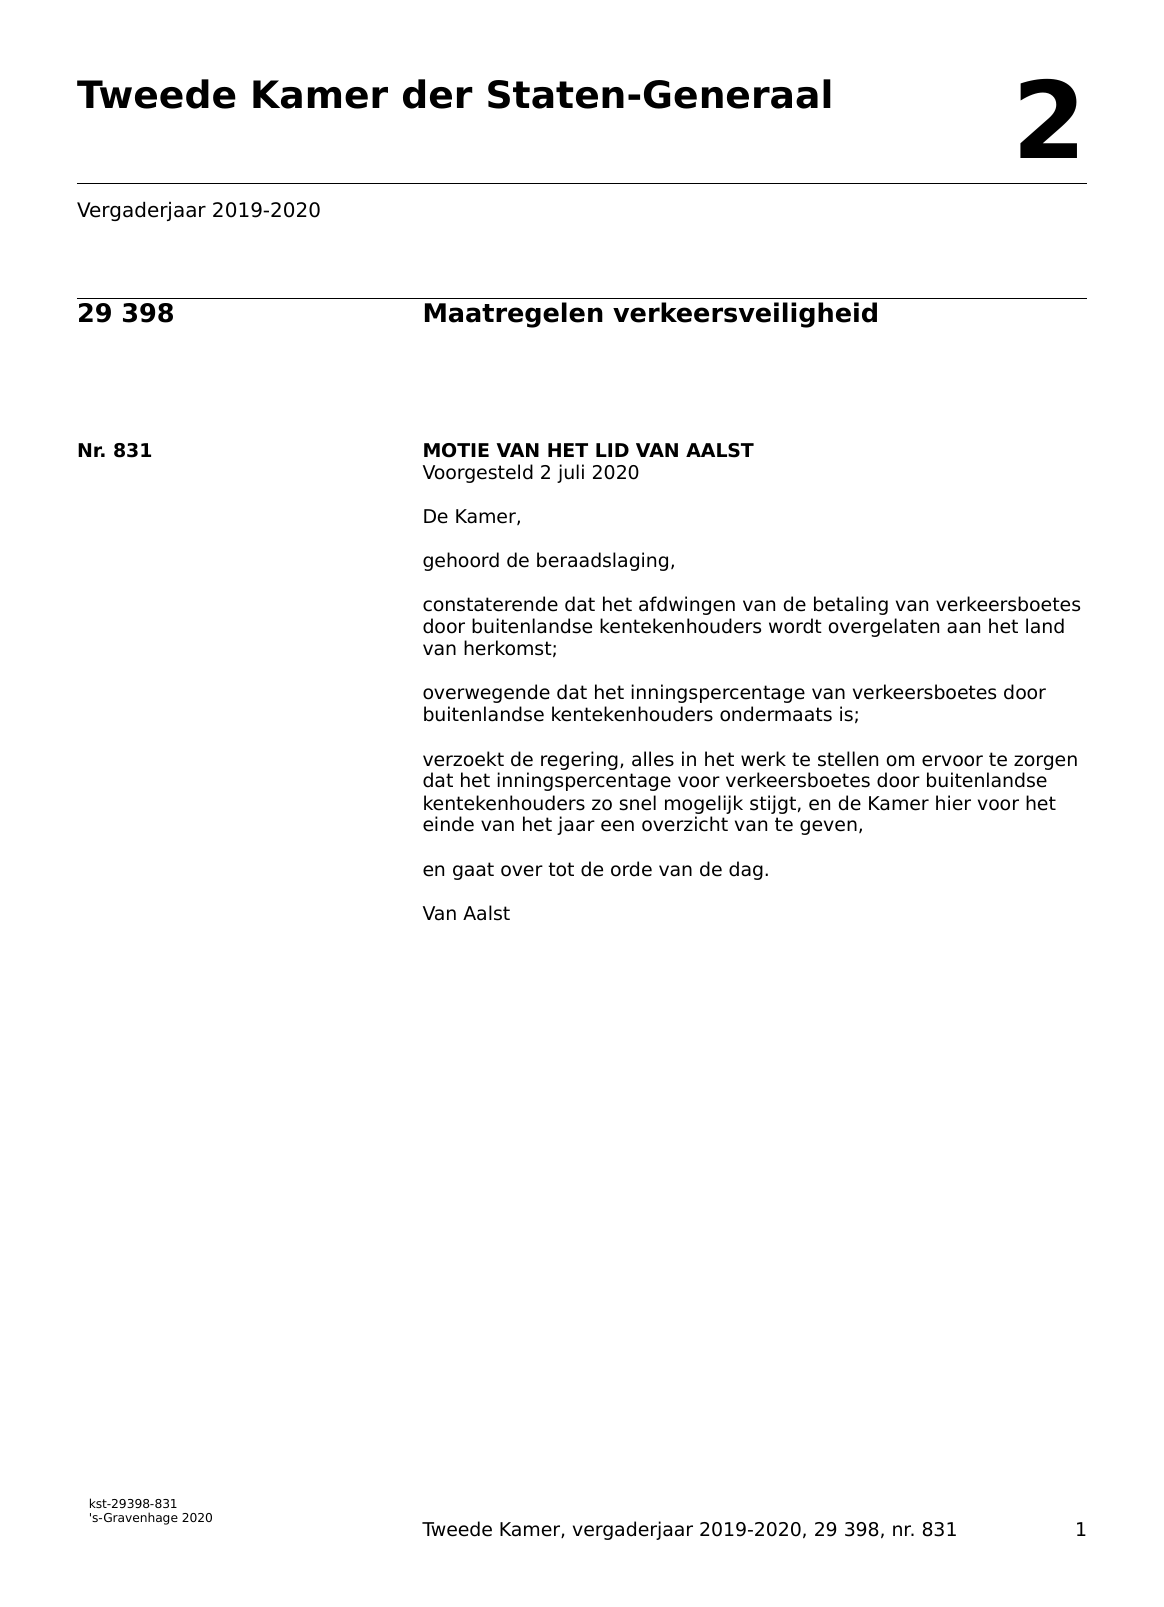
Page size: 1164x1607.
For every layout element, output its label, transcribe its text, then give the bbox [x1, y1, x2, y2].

text overwegende dat het inningspercentage van verkeersboetes door buitenlandse kentekenhouders ondermaats is; [422, 682, 1087, 726]
text De Kamer, [422, 506, 1087, 528]
text Voorgesteld 2 juli 2020 [422, 462, 1087, 484]
table_cell Vergaderjaar 2019-2020 [77, 184, 1087, 298]
text verzoekt de regering, alles in het werk te stellen om ervoor te zorgen dat het inningspercentage voor verkeersboetes door buitenlandse kentekenhouders zo snel mogelijk stijgt, en de Kamer hier voor het einde van het jaar een overzicht van te geven, [422, 748, 1087, 836]
text 's-Gravenhage 2020 [88, 1511, 323, 1525]
text en gaat over tot de orde van de dag. [422, 858, 1087, 881]
table_header 2 [886, 59, 1087, 183]
subtitle Nr. 831 MOTIE VAN HET LID VAN AALST [77, 440, 1087, 462]
subtitle 29 398 Maatregelen verkeersveiligheid [77, 299, 1087, 329]
text gehoord de beraadslaging, [422, 550, 1087, 572]
text Van Aalst [422, 903, 1087, 925]
text constaterende dat het afdwingen van de betaling van verkeersboetes door buitenlandse kentekenhouders wordt overgelaten aan het land van herkomst; [422, 594, 1087, 660]
table_header Tweede Kamer der Staten-Generaal [77, 59, 886, 183]
text kst-29398-831 [88, 1497, 323, 1511]
